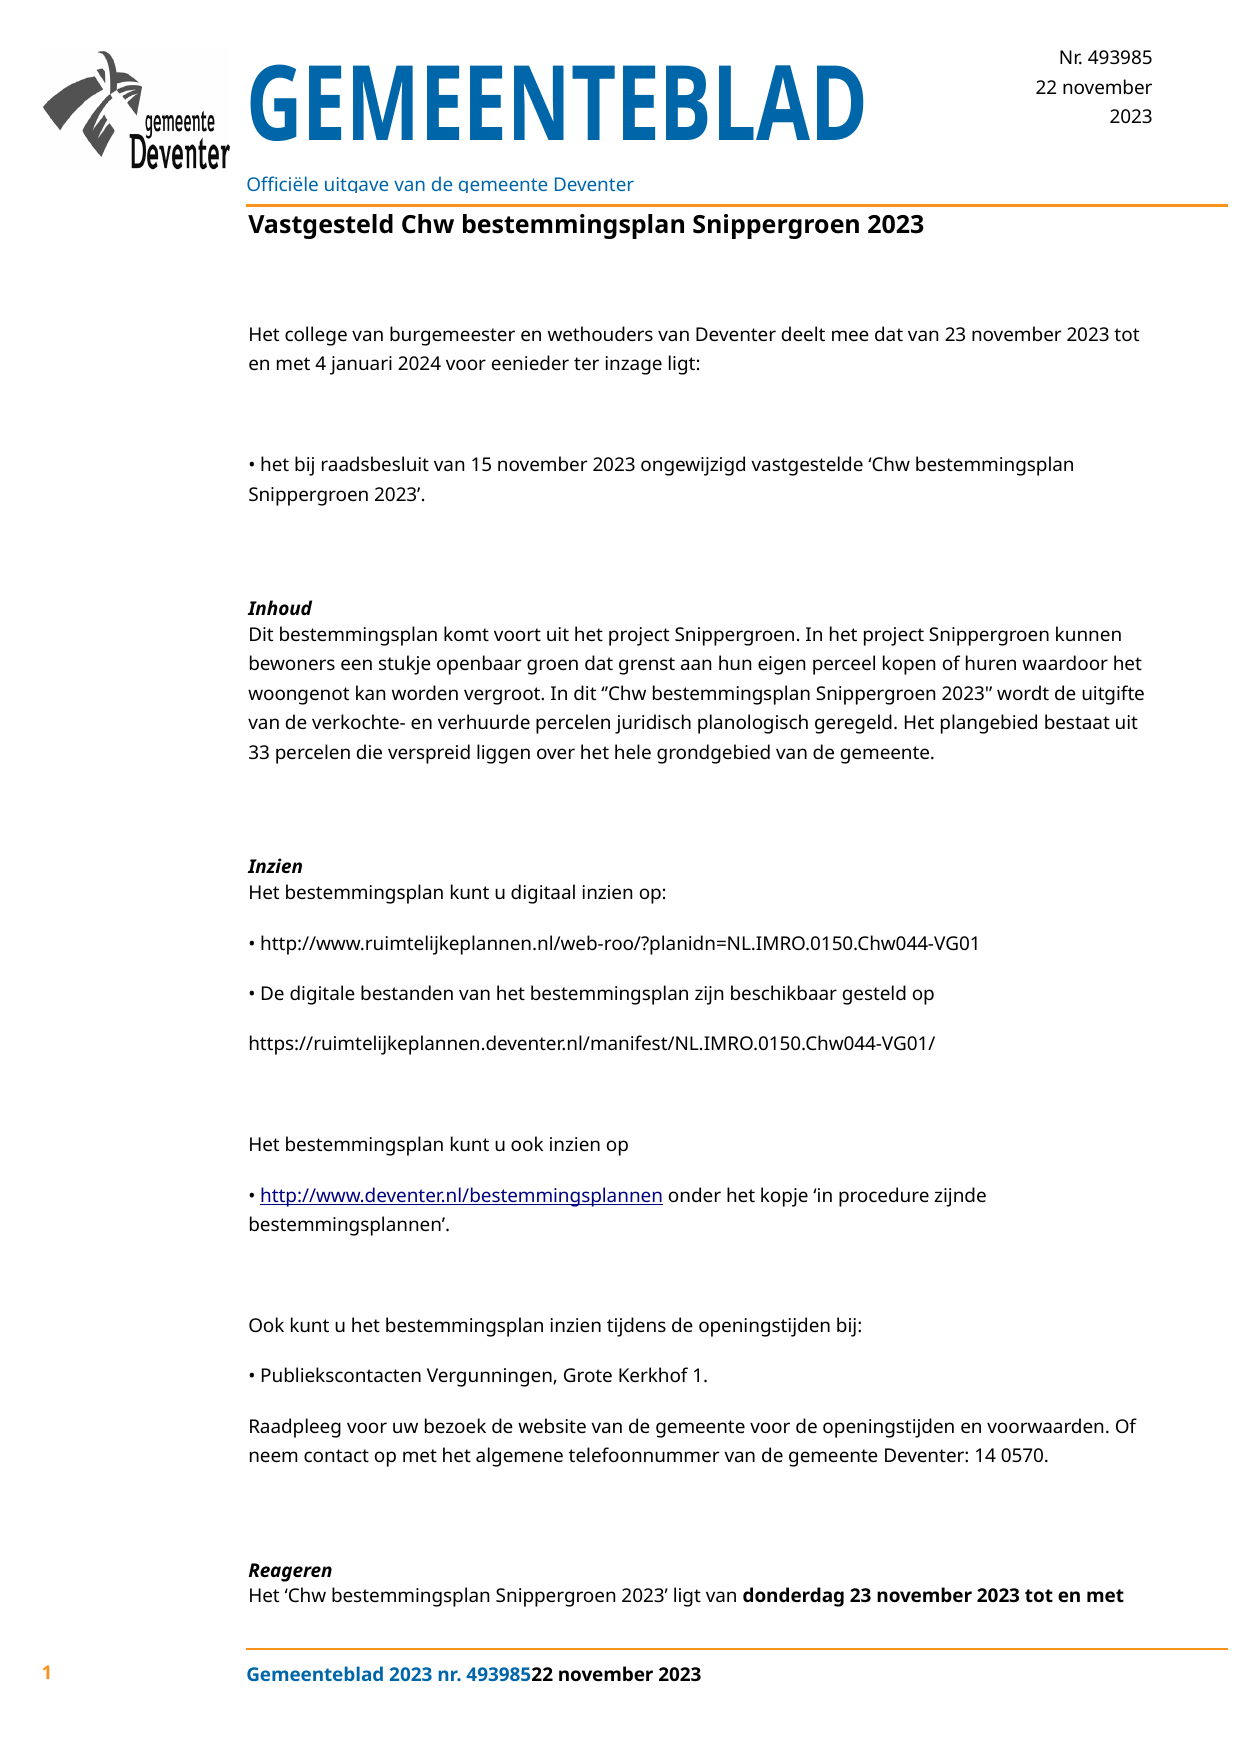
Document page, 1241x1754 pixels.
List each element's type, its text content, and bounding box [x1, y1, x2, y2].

text Inzien [248, 853, 1152, 879]
picture [41, 47, 231, 172]
text Inhoud [248, 595, 1152, 621]
text • het bij raadsbesluit van 15 november 2023 ongewijzigd vastgestelde ‘Chw bestemmingsplan Snippergroen 2023’. [248, 451, 1152, 506]
text Reageren [248, 1557, 1152, 1583]
text Dit bestemmingsplan komt voort uit het project Snippergroen. In het project Snippergroen kunnen bewoners een stukje openbaar groen dat grenst aan hun eigen perceel kopen of huren waardoor het woongenot kan worden vergroot. In dit ‘’Chw bestemmingsplan Snippergroen 2023'’ wordt de uitgifte van de verkochte- en verhuurde percelen juridisch planologisch geregeld. Het plangebied bestaat uit 33 percelen die verspreid liggen over het hele grondgebied van de gemeente. [248, 621, 1152, 765]
text Het college van burgemeester en wethouders van Deventer deelt mee dat van 23 november 2023 tot en met 4 januari 2024 voor eenieder ter inzage ligt: [248, 321, 1152, 376]
text • http://www.deventer.nl/bestemmingsplannen onder het kopje ‘in procedure zijnde bestemmingsplannen’. [248, 1182, 1152, 1237]
text Ook kunt u het bestemmingsplan inzien tijdens de openingstijden bij: [248, 1312, 1152, 1338]
text • Publiekscontacten Vergunningen, Grote Kerkhof 1. [248, 1363, 1152, 1388]
text Het ‘Chw bestemmingsplan Snippergroen 2023’ ligt van donderdag 23 november 2023 tot en met [248, 1583, 1152, 1608]
text https://ruimtelijkeplannen.deventer.nl/manifest/NL.IMRO.0150.Chw044-VG01/ [248, 1031, 1152, 1056]
text • De digitale bestanden van het bestemmingsplan zijn beschikbaar gesteld op [248, 980, 1152, 1006]
text Het bestemmingsplan kunt u ook inzien op [248, 1131, 1152, 1157]
text Het bestemmingsplan kunt u digitaal inzien op: [248, 879, 1152, 905]
text Raadpleeg voor uw bezoek de website van de gemeente voor de openingstijden en voorwaarden. Of neem contact op met het algemene telefoonnummer van de gemeente Deventer: 14 0570. [248, 1413, 1152, 1468]
text • http://www.ruimtelijkeplannen.nl/web-roo/?planidn=NL.IMRO.0150.Chw044-VG01 [248, 930, 1152, 955]
text Vastgesteld Chw bestemmingsplan Snippergroen 2023 [248, 207, 1152, 241]
